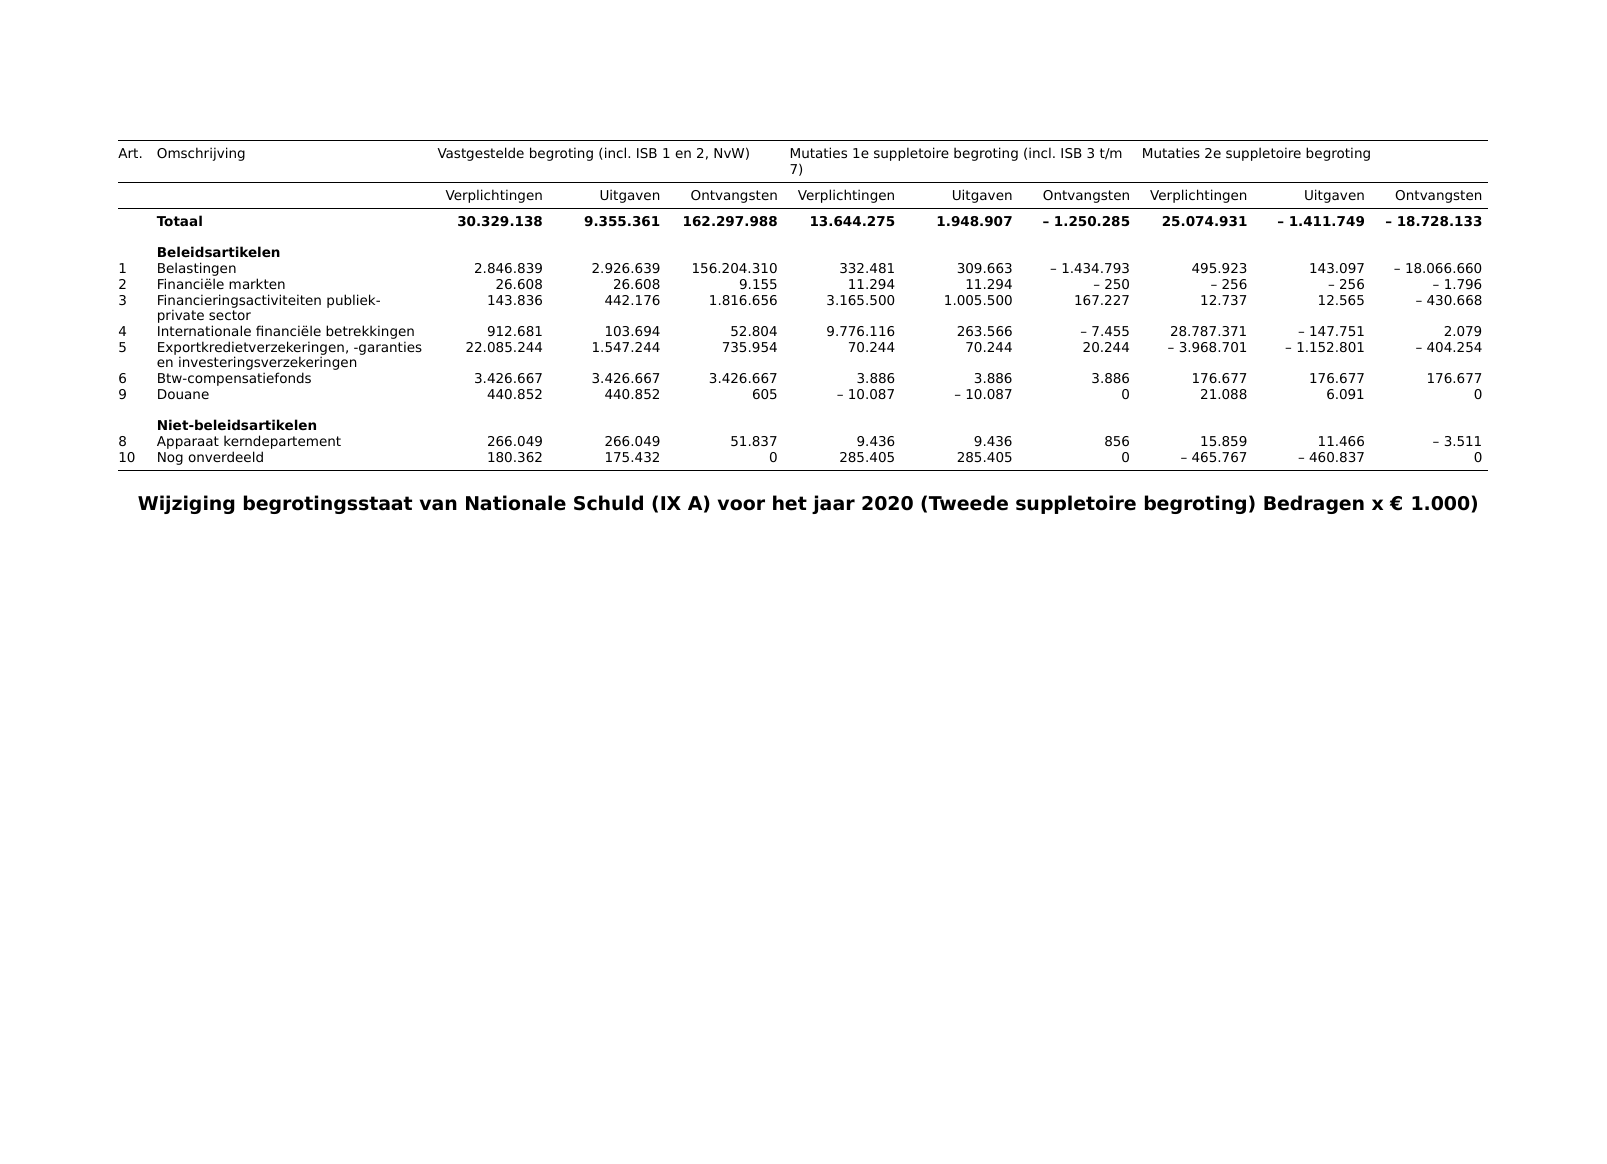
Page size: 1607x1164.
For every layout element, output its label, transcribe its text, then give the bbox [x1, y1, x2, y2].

table_cell 3.165.500 [784, 293, 901, 324]
table_cell 2.079 [1371, 324, 1488, 339]
table_cell Uitgaven [1253, 183, 1371, 208]
table_cell [1136, 245, 1253, 261]
table_cell [784, 245, 901, 261]
table_cell Financieringsactiviteiten publiek-private sector [151, 293, 431, 324]
table_cell [118, 418, 151, 434]
table_cell 0 [666, 450, 783, 470]
table_cell 1.005.500 [901, 293, 1018, 324]
table_cell 176.677 [1253, 371, 1371, 387]
table_cell [431, 403, 549, 418]
table_cell 156.204.310 [666, 261, 783, 277]
table_cell [666, 245, 783, 261]
table_cell 285.405 [901, 450, 1018, 470]
table_cell 52.804 [666, 324, 783, 339]
table_cell 26.608 [431, 277, 549, 292]
table_cell 3.886 [901, 371, 1018, 387]
table_header Omschrijving [151, 141, 431, 182]
table_cell 167.227 [1018, 293, 1136, 324]
table_cell – 18.066.660 [1371, 261, 1488, 277]
table_cell – 10.087 [901, 387, 1018, 402]
table_cell Financiële markten [151, 277, 431, 292]
table_cell Nog onverdeeld [151, 450, 431, 470]
table_cell – 18.728.133 [1371, 209, 1488, 229]
table_cell 2.926.639 [549, 261, 666, 277]
table_cell – 10.087 [784, 387, 901, 402]
table_cell 180.362 [431, 450, 549, 470]
table_cell [151, 183, 431, 208]
table_cell 9.776.116 [784, 324, 901, 339]
table_cell 9.436 [784, 434, 901, 450]
table_cell [549, 418, 666, 434]
table_cell [1253, 418, 1371, 434]
table_cell 4 [118, 324, 151, 339]
table_cell [666, 403, 783, 418]
table_cell – 460.837 [1253, 450, 1371, 470]
table_cell [1136, 418, 1253, 434]
table_cell Ontvangsten [1371, 183, 1488, 208]
table_cell 0 [1371, 450, 1488, 470]
table_header Vastgestelde begroting (incl. ISB 1 en 2, NvW) [431, 141, 783, 182]
table_cell Apparaat kerndepartement [151, 434, 431, 450]
table_cell 0 [1371, 387, 1488, 402]
table_cell 20.244 [1018, 340, 1136, 371]
table_cell [784, 418, 901, 434]
table_cell Ontvangsten [1018, 183, 1136, 208]
table_cell 0 [1018, 450, 1136, 470]
table_cell Verplichtingen [1136, 183, 1253, 208]
table_cell [118, 245, 151, 261]
table_cell 3.426.667 [431, 371, 549, 387]
table_cell 266.049 [431, 434, 549, 450]
table_cell 11.294 [901, 277, 1018, 292]
table_cell 0 [1018, 387, 1136, 402]
table_cell [784, 230, 901, 245]
table_cell – 256 [1136, 277, 1253, 292]
table_cell – 430.668 [1371, 293, 1488, 324]
table_cell [431, 245, 549, 261]
table_cell 3.886 [1018, 371, 1136, 387]
table_cell 3 [118, 293, 151, 324]
table_cell 51.837 [666, 434, 783, 450]
table_cell Ontvangsten [666, 183, 783, 208]
table_cell 11.294 [784, 277, 901, 292]
table_cell Belastingen [151, 261, 431, 277]
table_cell 9.436 [901, 434, 1018, 450]
table_cell 9.155 [666, 277, 783, 292]
table_cell Verplichtingen [784, 183, 901, 208]
table_cell 176.677 [1136, 371, 1253, 387]
table_cell 12.565 [1253, 293, 1371, 324]
table_cell 26.608 [549, 277, 666, 292]
table_cell [1018, 245, 1136, 261]
table_cell 1.547.244 [549, 340, 666, 371]
table_cell Uitgaven [549, 183, 666, 208]
table_header Art. [118, 141, 151, 182]
table_cell 735.954 [666, 340, 783, 371]
table_cell – 1.796 [1371, 277, 1488, 292]
table_cell 9 [118, 387, 151, 402]
table_cell – 3.968.701 [1136, 340, 1253, 371]
table_cell Totaal [151, 209, 431, 229]
table_cell – 3.511 [1371, 434, 1488, 450]
table_cell [151, 403, 431, 418]
table_cell [118, 209, 151, 229]
table_cell [1136, 230, 1253, 245]
table_cell 309.663 [901, 261, 1018, 277]
table_cell [901, 245, 1018, 261]
table_header Mutaties 1e suppletoire begroting (incl. ISB 3 t/m 7) [784, 141, 1136, 182]
table_cell – 250 [1018, 277, 1136, 292]
table_cell 5 [118, 340, 151, 371]
table_cell [549, 230, 666, 245]
table_cell 912.681 [431, 324, 549, 339]
table_cell 22.085.244 [431, 340, 549, 371]
table_cell 2 [118, 277, 151, 292]
table_cell [431, 418, 549, 434]
table_cell [1371, 403, 1488, 418]
table_cell 162.297.988 [666, 209, 783, 229]
table_cell [1371, 245, 1488, 261]
table_cell – 1.152.801 [1253, 340, 1371, 371]
table_cell 13.644.275 [784, 209, 901, 229]
table_cell – 7.455 [1018, 324, 1136, 339]
table_cell 3.426.667 [549, 371, 666, 387]
table_cell [1018, 403, 1136, 418]
table_cell – 1.434.793 [1018, 261, 1136, 277]
table_cell – 404.254 [1371, 340, 1488, 371]
table_cell [666, 230, 783, 245]
table_cell [1136, 403, 1253, 418]
table_cell 856 [1018, 434, 1136, 450]
table_cell [1253, 403, 1371, 418]
table_cell [118, 183, 151, 208]
table_cell Internationale financiële betrekkingen [151, 324, 431, 339]
table_cell [901, 230, 1018, 245]
table_cell [549, 245, 666, 261]
table_cell Douane [151, 387, 431, 402]
table_cell 103.694 [549, 324, 666, 339]
table_cell 266.049 [549, 434, 666, 450]
table_cell [1253, 230, 1371, 245]
table_cell 3.886 [784, 371, 901, 387]
table_cell 143.836 [431, 293, 549, 324]
table_cell 1.816.656 [666, 293, 783, 324]
table_cell 30.329.138 [431, 209, 549, 229]
table_cell 70.244 [784, 340, 901, 371]
table_cell – 465.767 [1136, 450, 1253, 470]
table_cell 9.355.361 [549, 209, 666, 229]
table_cell 3.426.667 [666, 371, 783, 387]
table_cell 2.846.839 [431, 261, 549, 277]
table_cell 440.852 [431, 387, 549, 402]
table_cell 28.787.371 [1136, 324, 1253, 339]
table_cell Uitgaven [901, 183, 1018, 208]
table_cell Verplichtingen [431, 183, 549, 208]
table_cell [1253, 245, 1371, 261]
table_header Mutaties 2e suppletoire begroting [1136, 141, 1488, 182]
table_cell 11.466 [1253, 434, 1371, 450]
table_cell 495.923 [1136, 261, 1253, 277]
table_cell [549, 403, 666, 418]
table_cell [1018, 230, 1136, 245]
table_cell – 1.411.749 [1253, 209, 1371, 229]
table_cell [901, 418, 1018, 434]
table_cell [118, 230, 151, 245]
table_cell 1.948.907 [901, 209, 1018, 229]
table_cell 10 [118, 450, 151, 470]
table_cell 6 [118, 371, 151, 387]
table_cell 285.405 [784, 450, 901, 470]
table_cell 442.176 [549, 293, 666, 324]
table_cell Btw-compensatiefonds [151, 371, 431, 387]
table_cell 21.088 [1136, 387, 1253, 402]
table_cell 1 [118, 261, 151, 277]
table_cell 70.244 [901, 340, 1018, 371]
table_cell [1018, 418, 1136, 434]
table_cell [1371, 418, 1488, 434]
table_cell 8 [118, 434, 151, 450]
table_cell [118, 403, 151, 418]
table_cell [151, 230, 431, 245]
table_cell [431, 230, 549, 245]
table_cell 25.074.931 [1136, 209, 1253, 229]
table_cell 12.737 [1136, 293, 1253, 324]
table_cell 263.566 [901, 324, 1018, 339]
table_cell 175.432 [549, 450, 666, 470]
table_cell [901, 403, 1018, 418]
table_cell 143.097 [1253, 261, 1371, 277]
table_cell 332.481 [784, 261, 901, 277]
table_cell Beleidsartikelen [151, 245, 431, 261]
text Wijziging begrotingsstaat van Nationale Schuld (IX A) voor het jaar 2020 (Tweede suppletoire begroting) Bedragen x € 1.000) [118, 493, 1488, 515]
table_cell Exportkredietverzekeringen, -garanties en investeringsverzekeringen [151, 340, 431, 371]
table_cell Niet-beleidsartikelen [151, 418, 431, 434]
table_cell – 1.250.285 [1018, 209, 1136, 229]
table_cell 440.852 [549, 387, 666, 402]
table_cell 15.859 [1136, 434, 1253, 450]
table_cell – 147.751 [1253, 324, 1371, 339]
table_cell [784, 403, 901, 418]
table_cell 6.091 [1253, 387, 1371, 402]
table_cell 176.677 [1371, 371, 1488, 387]
table_cell [666, 418, 783, 434]
table_cell 605 [666, 387, 783, 402]
table_cell – 256 [1253, 277, 1371, 292]
table_cell [1371, 230, 1488, 245]
